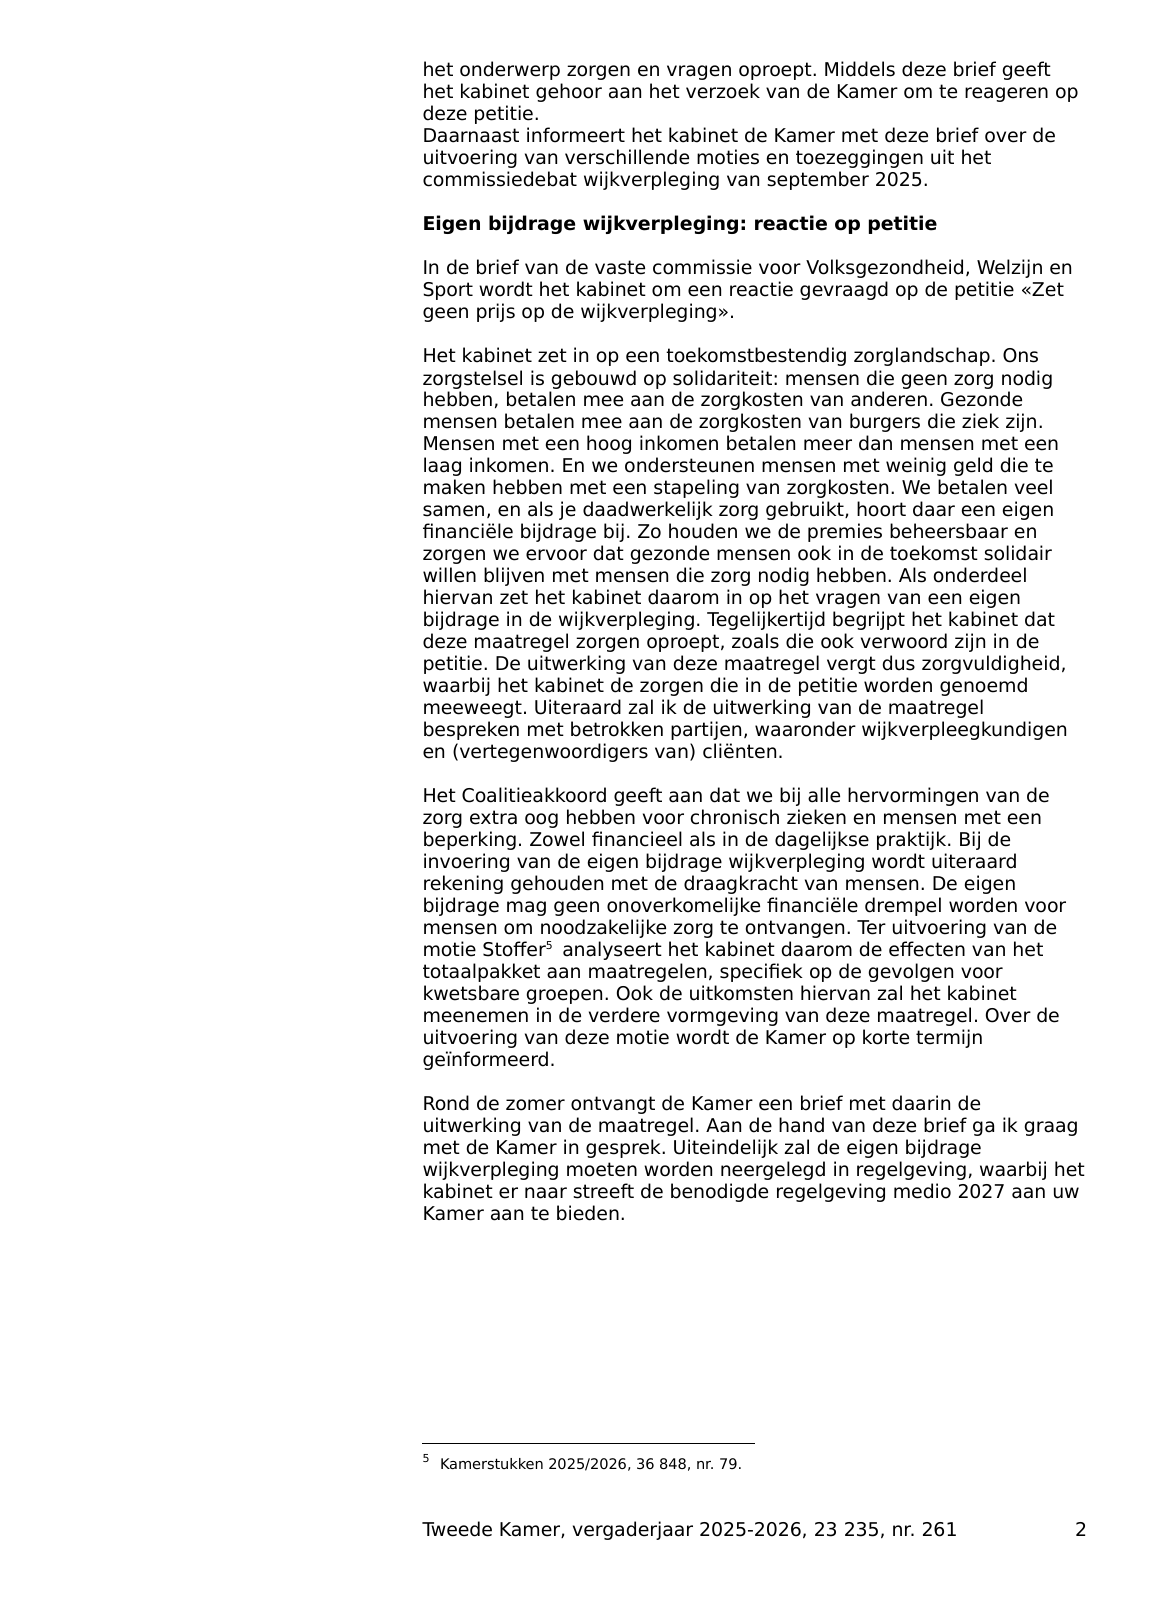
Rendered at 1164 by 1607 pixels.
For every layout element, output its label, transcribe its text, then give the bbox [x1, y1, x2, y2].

text In de brief van de vaste commissie voor Volksgezondheid, Welzijn en Sport wordt het kabinet om een reactie gevraagd op de petitie «Zet geen prijs op de wijkverpleging». [422, 257, 1087, 323]
subtitle Eigen bijdrage wijkverpleging: reactie op petitie [422, 213, 1087, 235]
text Het kabinet zet in op een toekomstbestendig zorglandschap. Ons zorgstelsel is gebouwd op solidariteit: mensen die geen zorg nodig hebben, betalen mee aan de zorgkosten van anderen. Gezonde mensen betalen mee aan de zorgkosten van burgers die ziek zijn. Mensen met een hoog inkomen betalen meer dan mensen met een laag inkomen. En we ondersteunen mensen met weinig geld die te maken hebben met een stapeling van zorgkosten. We betalen veel samen, en als je daadwerkelijk zorg gebruikt, hoort daar een eigen financiële bijdrage bij. Zo houden we de premies beheersbaar en zorgen we ervoor dat gezonde mensen ook in de toekomst solidair willen blijven met mensen die zorg nodig hebben. Als onderdeel hiervan zet het kabinet daarom in op het vragen van een eigen bijdrage in de wijkverpleging. Tegelijkertijd begrijpt het kabinet dat deze maatregel zorgen oproept, zoals die ook verwoord zijn in de petitie. De uitwerking van deze maatregel vergt dus zorgvuldigheid, waarbij het kabinet de zorgen die in de petitie worden genoemd meeweegt. Uiteraard zal ik de uitwerking van de maatregel bespreken met betrokken partijen, waaronder wijkverpleegkundigen en (vertegenwoordigers van) cliënten. [422, 345, 1087, 763]
text Rond de zomer ontvangt de Kamer een brief met daarin de uitwerking van de maatregel. Aan de hand van deze brief ga ik graag met de Kamer in gesprek. Uiteindelijk zal de eigen bijdrage wijkverpleging moeten worden neergelegd in regelgeving, waarbij het kabinet er naar streeft de benodigde regelgeving medio 2027 aan uw Kamer aan te bieden. [422, 1093, 1087, 1225]
text Daarnaast informeert het kabinet de Kamer met deze brief over de uitvoering van verschillende moties en toezeggingen uit het commissiedebat wijkverpleging van september 2025. [422, 125, 1087, 191]
text Het Coalitieakkoord geeft aan dat we bij alle hervormingen van de zorg extra oog hebben voor chronisch zieken en mensen met een beperking. Zowel financieel als in de dagelijkse praktijk. Bij de invoering van de eigen bijdrage wijkverpleging wordt uiteraard rekening gehouden met de draagkracht van mensen. De eigen bijdrage mag geen onoverkomelijke financiële drempel worden voor mensen om noodzakelijke zorg te ontvangen. Ter uitvoering van de motie Stoffer analyseert het kabinet daarom de effecten van het totaalpakket aan maatregelen, specifiek op de gevolgen voor kwetsbare groepen. Ook de uitkomsten hiervan zal het kabinet meenemen in de verdere vormgeving van deze maatregel. Over de uitvoering van deze motie wordt de Kamer op korte termijn geïnformeerd. [422, 785, 1087, 1071]
text het onderwerp zorgen en vragen oproept. Middels deze brief geeft het kabinet gehoor aan het verzoek van de Kamer om te reageren op deze petitie. [422, 59, 1087, 125]
text Kamerstukken 2025/2026, 36 848, nr. 79. [422, 1452, 1087, 1474]
